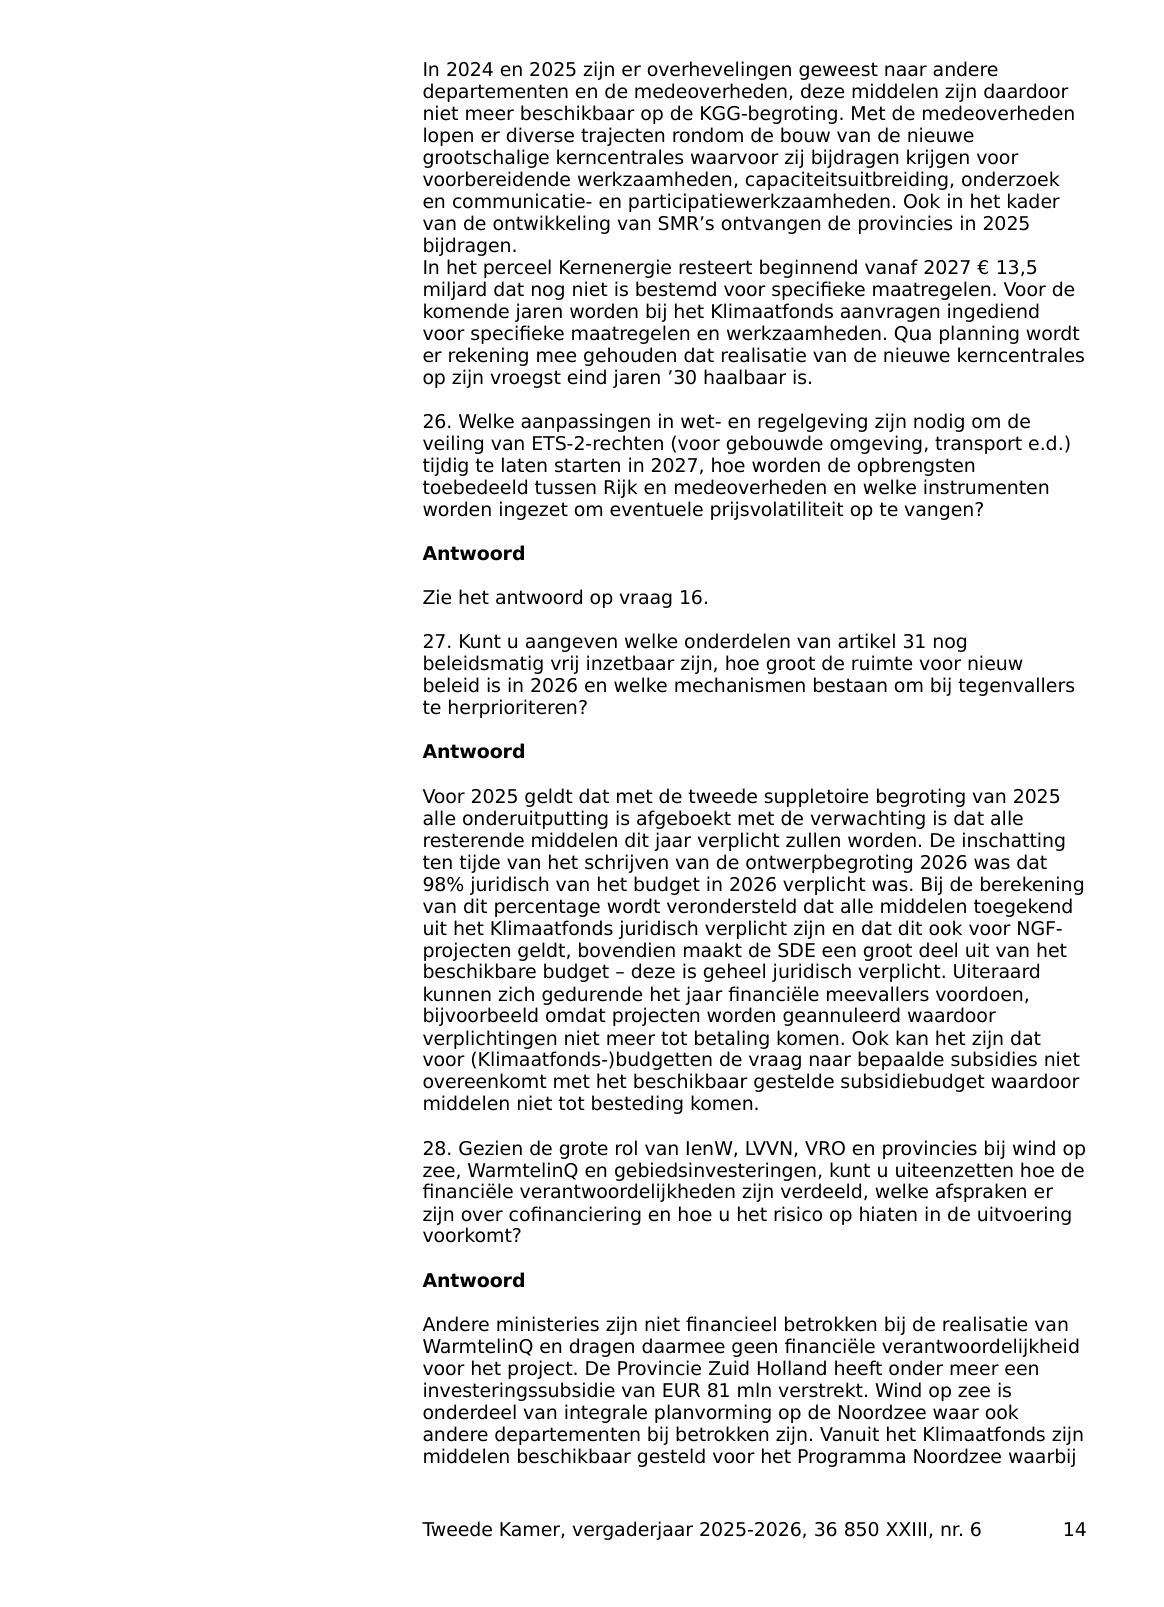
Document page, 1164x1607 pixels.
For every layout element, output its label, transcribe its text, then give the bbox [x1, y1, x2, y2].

text 26. Welke aanpassingen in wet- en regelgeving zijn nodig om de veiling van ETS-2-rechten (voor gebouwde omgeving, transport e.d.) tijdig te laten starten in 2027, hoe worden de opbrengsten toebedeeld tussen Rijk en medeoverheden en welke instrumenten worden ingezet om eventuele prijsvolatiliteit op te vangen? [422, 411, 1087, 521]
text In 2024 en 2025 zijn er overhevelingen geweest naar andere departementen en de medeoverheden, deze middelen zijn daardoor niet meer beschikbaar op de KGG-begroting. Met de medeoverheden lopen er diverse trajecten rondom de bouw van de nieuwe grootschalige kerncentrales waarvoor zij bijdragen krijgen voor voorbereidende werkzaamheden, capaciteitsuitbreiding, onderzoek en communicatie- en participatiewerkzaamheden. Ook in het kader van de ontwikkeling van SMR’s ontvangen de provincies in 2025 bijdragen. [422, 59, 1087, 257]
text Zie het antwoord op vraag 16. [422, 587, 1087, 609]
subtitle Antwoord [422, 1269, 1087, 1292]
subtitle Antwoord [422, 741, 1087, 763]
text In het perceel Kernenergie resteert beginnend vanaf 2027 € 13,5 miljard dat nog niet is bestemd voor specifieke maatregelen. Voor de komende jaren worden bij het Klimaatfonds aanvragen ingediend voor specifieke maatregelen en werkzaamheden. Qua planning wordt er rekening mee gehouden dat realisatie van de nieuwe kerncentrales op zijn vroegst eind jaren ’30 haalbaar is. [422, 257, 1087, 389]
text Andere ministeries zijn niet financieel betrokken bij de realisatie van WarmtelinQ en dragen daarmee geen financiële verantwoordelijkheid voor het project. De Provincie Zuid Holland heeft onder meer een investeringssubsidie van EUR 81 mln verstrekt. Wind op zee is onderdeel van integrale planvorming op de Noordzee waar ook andere departementen bij betrokken zijn. Vanuit het Klimaatfonds zijn middelen beschikbaar gesteld voor het Programma Noordzee waarbij [422, 1314, 1087, 1468]
text 27. Kunt u aangeven welke onderdelen van artikel 31 nog beleidsmatig vrij inzetbaar zijn, hoe groot de ruimte voor nieuw beleid is in 2026 en welke mechanismen bestaan om bij tegenvallers te herprioriteren? [422, 631, 1087, 719]
text 28. Gezien de grote rol van IenW, LVVN, VRO en provincies bij wind op zee, WarmtelinQ en gebiedsinvesteringen, kunt u uiteenzetten hoe de financiële verantwoordelijkheden zijn verdeeld, welke afspraken er zijn over cofinanciering en hoe u het risico op hiaten in de uitvoering voorkomt? [422, 1137, 1087, 1247]
subtitle Antwoord [422, 543, 1087, 565]
text Voor 2025 geldt dat met de tweede suppletoire begroting van 2025 alle onderuitputting is afgeboekt met de verwachting is dat alle resterende middelen dit jaar verplicht zullen worden. De inschatting ten tijde van het schrijven van de ontwerpbegroting 2026 was dat 98% juridisch van het budget in 2026 verplicht was. Bij de berekening van dit percentage wordt verondersteld dat alle middelen toegekend uit het Klimaatfonds juridisch verplicht zijn en dat dit ook voor NGF-projecten geldt, bovendien maakt de SDE een groot deel uit van het beschikbare budget – deze is geheel juridisch verplicht. Uiteraard kunnen zich gedurende het jaar financiële meevallers voordoen, bijvoorbeeld omdat projecten worden geannuleerd waardoor verplichtingen niet meer tot betaling komen. Ook kan het zijn dat voor (Klimaatfonds-)budgetten de vraag naar bepaalde subsidies niet overeenkomt met het beschikbaar gestelde subsidiebudget waardoor middelen niet tot besteding komen. [422, 786, 1087, 1115]
